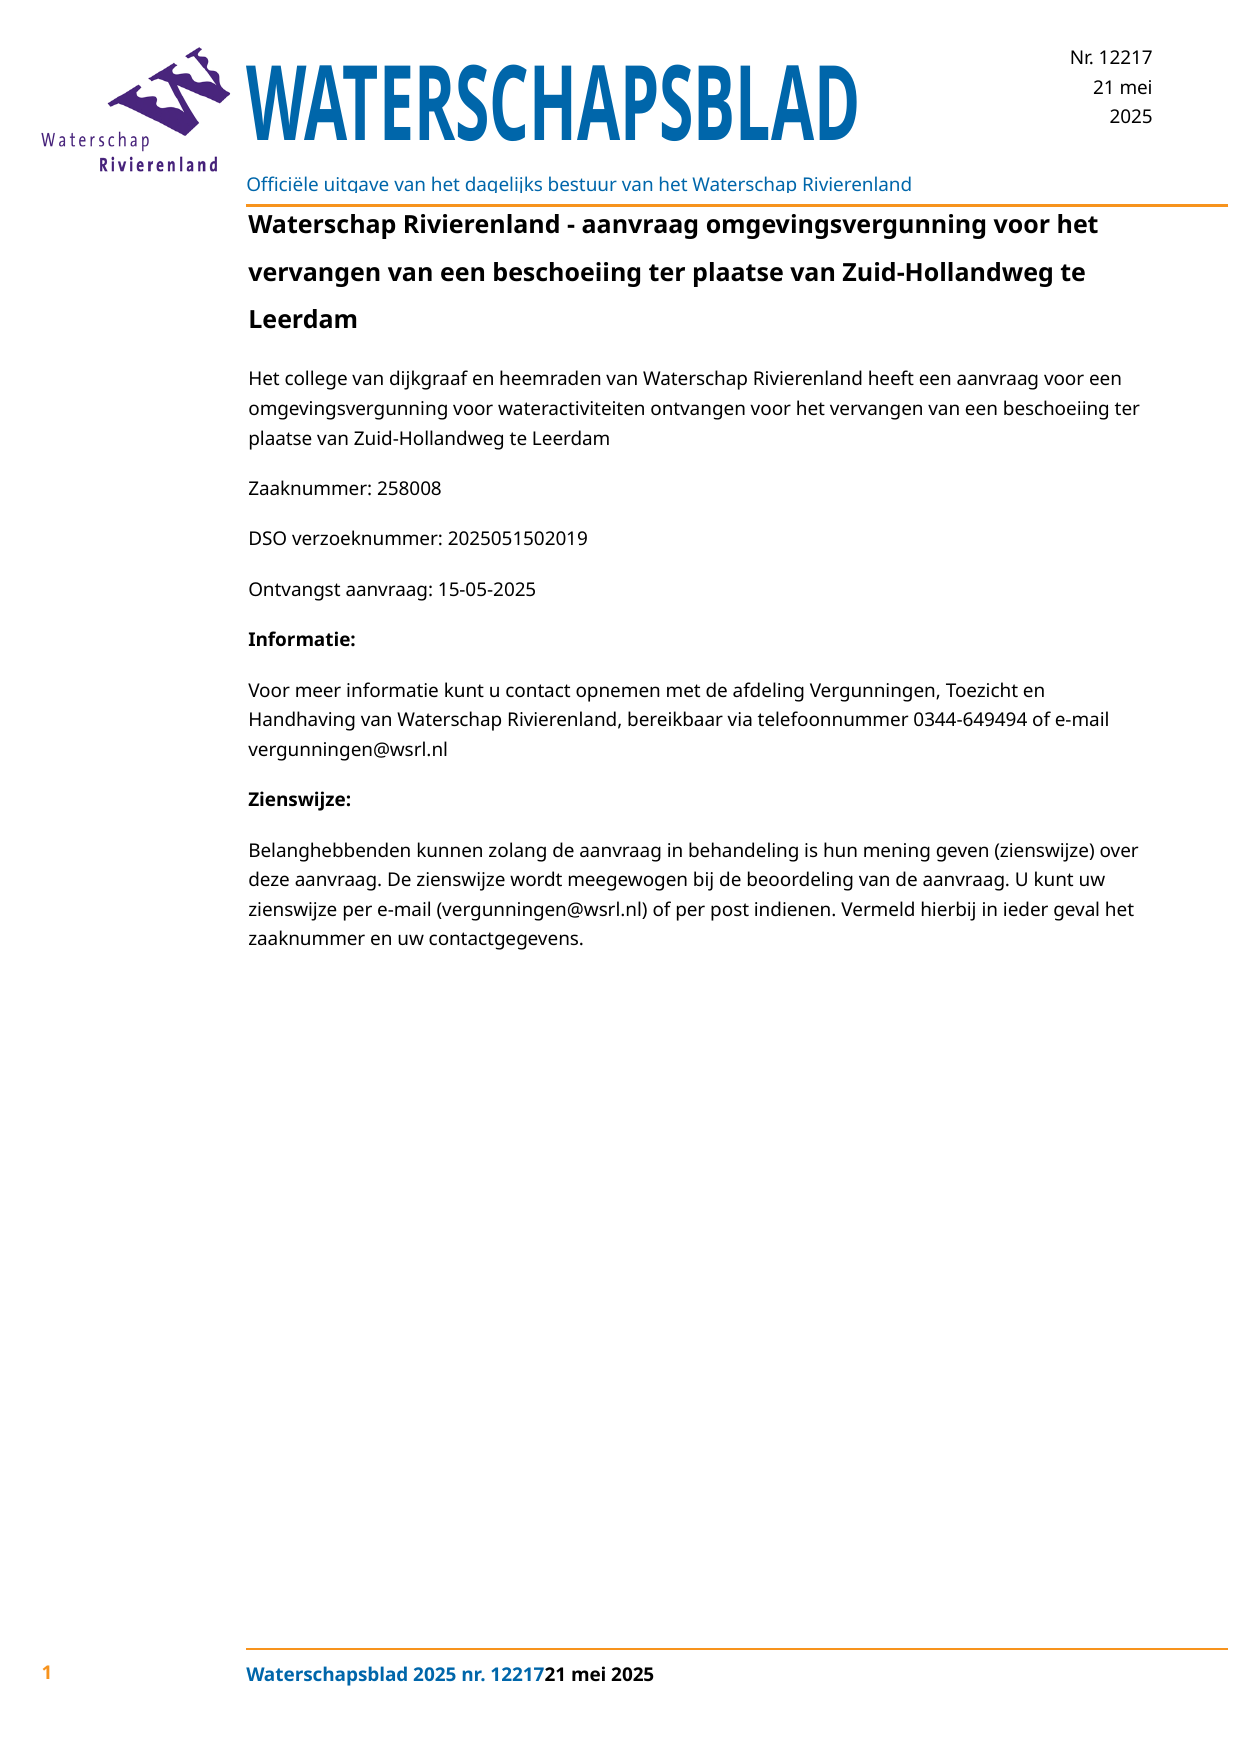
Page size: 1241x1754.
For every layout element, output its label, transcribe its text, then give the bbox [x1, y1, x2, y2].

picture [41, 47, 231, 172]
text Ontvangst aanvraag: 15-05-2025 [248, 576, 1152, 602]
text Voor meer informatie kunt u contact opnemen met de afdeling Vergunningen, Toezicht en Handhaving van Waterschap Rivierenland, bereikbaar via telefoonnummer 0344-649494 of e-mail vergunningen@wsrl.nl [248, 677, 1152, 762]
text Belanghebbenden kunnen zolang de aanvraag in behandeling is hun mening geven (zienswijze) over deze aanvraag. De zienswijze wordt meegewogen bij de beoordeling van de aanvraag. U kunt uw zienswijze per e-mail (vergunningen@wsrl.nl) of per post indienen. Vermeld hierbij in ieder geval het zaaknummer en uw contactgegevens. [248, 837, 1152, 951]
text Informatie: [248, 626, 1152, 652]
text Zaaknummer: 258008 [248, 475, 1152, 501]
text Zienswijze: [248, 786, 1152, 812]
text Waterschap Rivierenland - aanvraag omgevingsvergunning voor het vervangen van een beschoeiing ter plaatse van Zuid-Hollandweg te Leerdam [248, 207, 1152, 336]
text DSO verzoeknummer: 2025051502019 [248, 526, 1152, 551]
text Het college van dijkgraaf en heemraden van Waterschap Rivierenland heeft een aanvraag voor een omgevingsvergunning voor wateractiviteiten ontvangen voor het vervangen van een beschoeiing ter plaatse van Zuid-Hollandweg te Leerdam [248, 366, 1152, 450]
